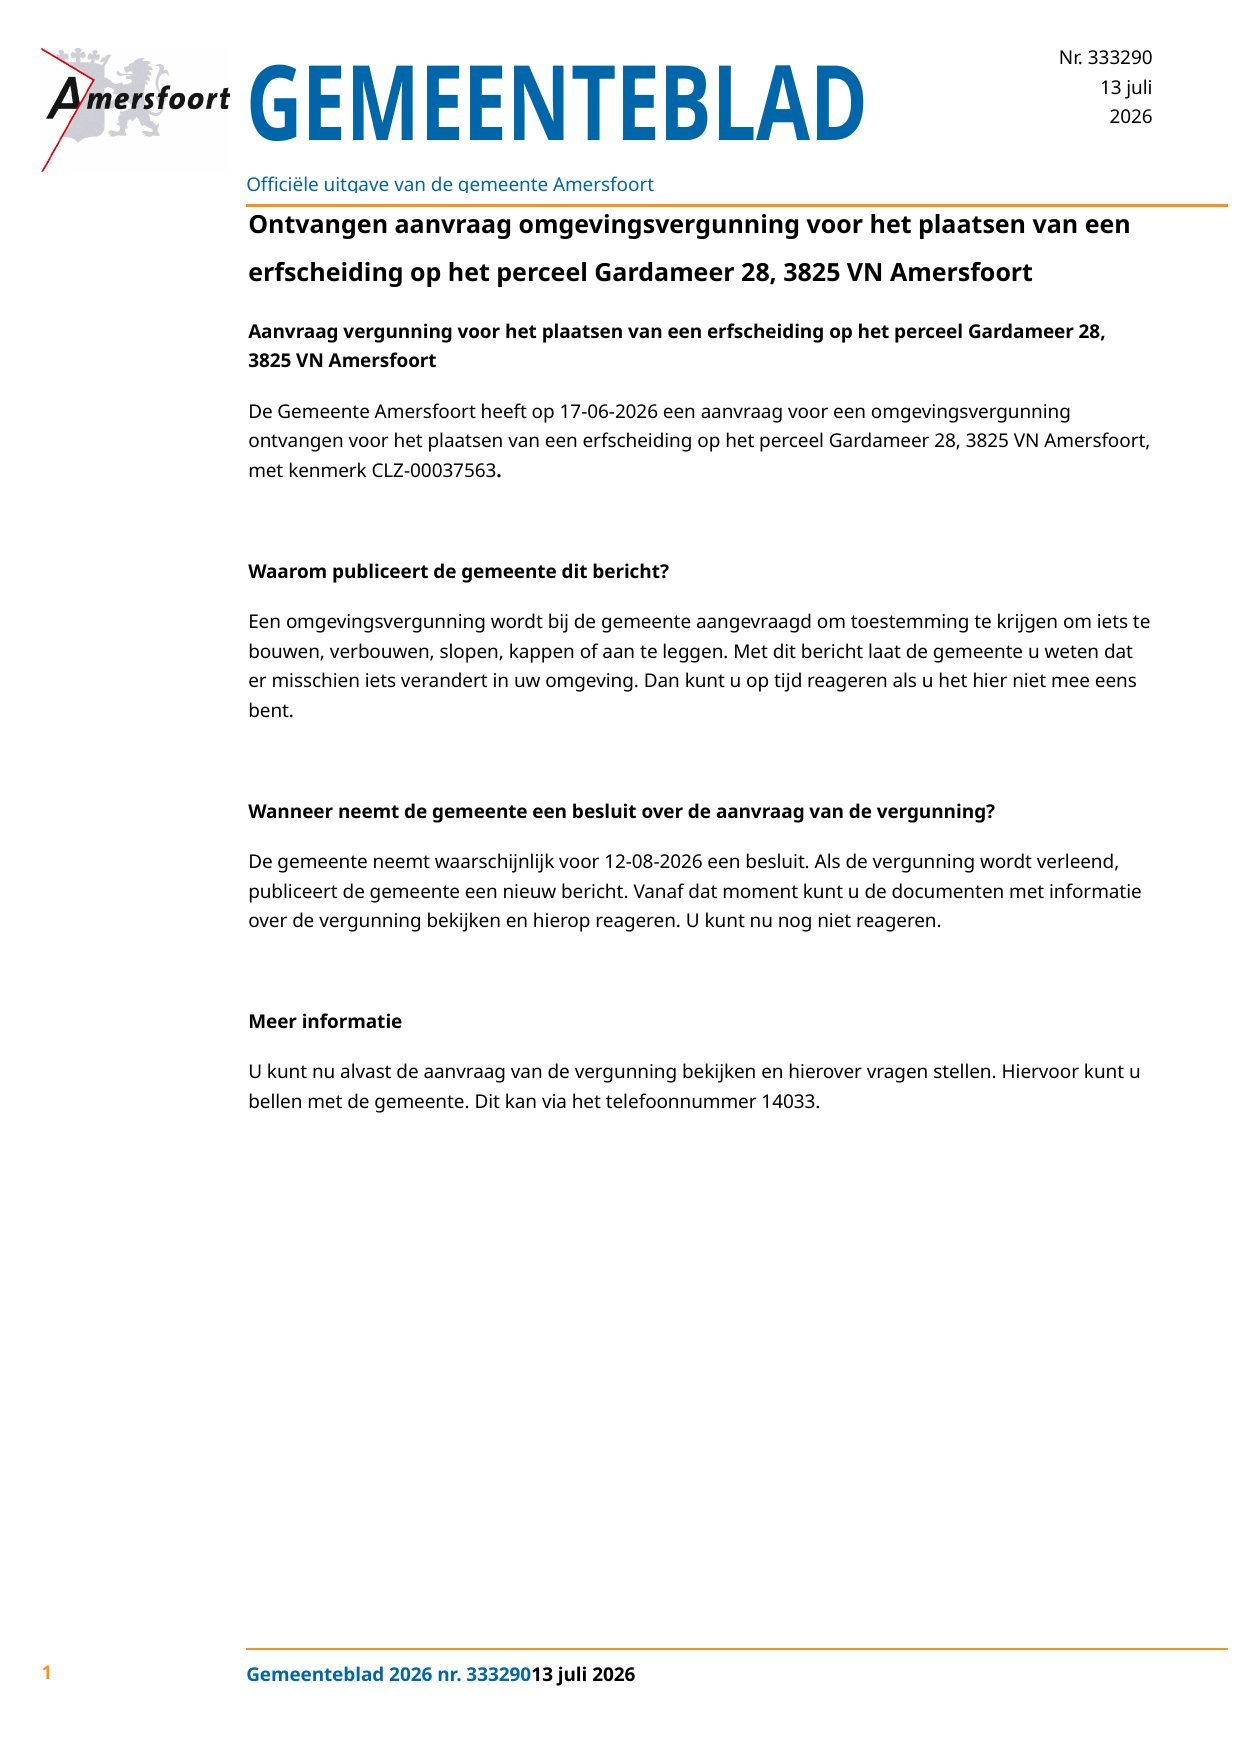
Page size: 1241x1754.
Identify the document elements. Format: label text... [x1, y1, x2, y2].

text De Gemeente Amersfoort heeft op 17-06-2026 een aanvraag voor een omgevingsvergunning ontvangen voor het plaatsen van een erfscheiding op het perceel Gardameer 28, 3825 VN Amersfoort, met kenmerk CLZ-00037563. [248, 398, 1152, 483]
text De gemeente neemt waarschijnlijk voor 12-08-2026 een besluit. Als de vergunning wordt verleend, publiceert de gemeente een nieuw bericht. Vanaf dat moment kunt u de documenten met informatie over de vergunning bekijken en hierop reageren. U kunt nu nog niet reageren. [248, 848, 1152, 933]
picture [41, 47, 231, 172]
text Wanneer neemt de gemeente een besluit over de aanvraag van de vergunning? [248, 798, 1152, 824]
text Een omgevingsvergunning wordt bij de gemeente aangevraagd om toestemming te krijgen om iets te bouwen, verbouwen, slopen, kappen of aan te leggen. Met dit bericht laat de gemeente u weten dat er misschien iets verandert in uw omgeving. Dan kunt u op tijd reageren als u het hier niet mee eens bent. [248, 608, 1152, 723]
text U kunt nu alvast de aanvraag van de vergunning bekijken en hierover vragen stellen. Hiervoor kunt u bellen met de gemeente. Dit kan via het telefoonnummer 14033. [248, 1059, 1152, 1114]
text Aanvraag vergunning voor het plaatsen van een erfscheiding op het perceel Gardameer 28, 3825 VN Amersfoort [248, 318, 1152, 373]
text Meer informatie [248, 1008, 1152, 1034]
text Ontvangen aanvraag omgevingsvergunning voor het plaatsen van een erfscheiding op het perceel Gardameer 28, 3825 VN Amersfoort [248, 207, 1152, 288]
text Waarom publiceert de gemeente dit bericht? [248, 558, 1152, 584]
